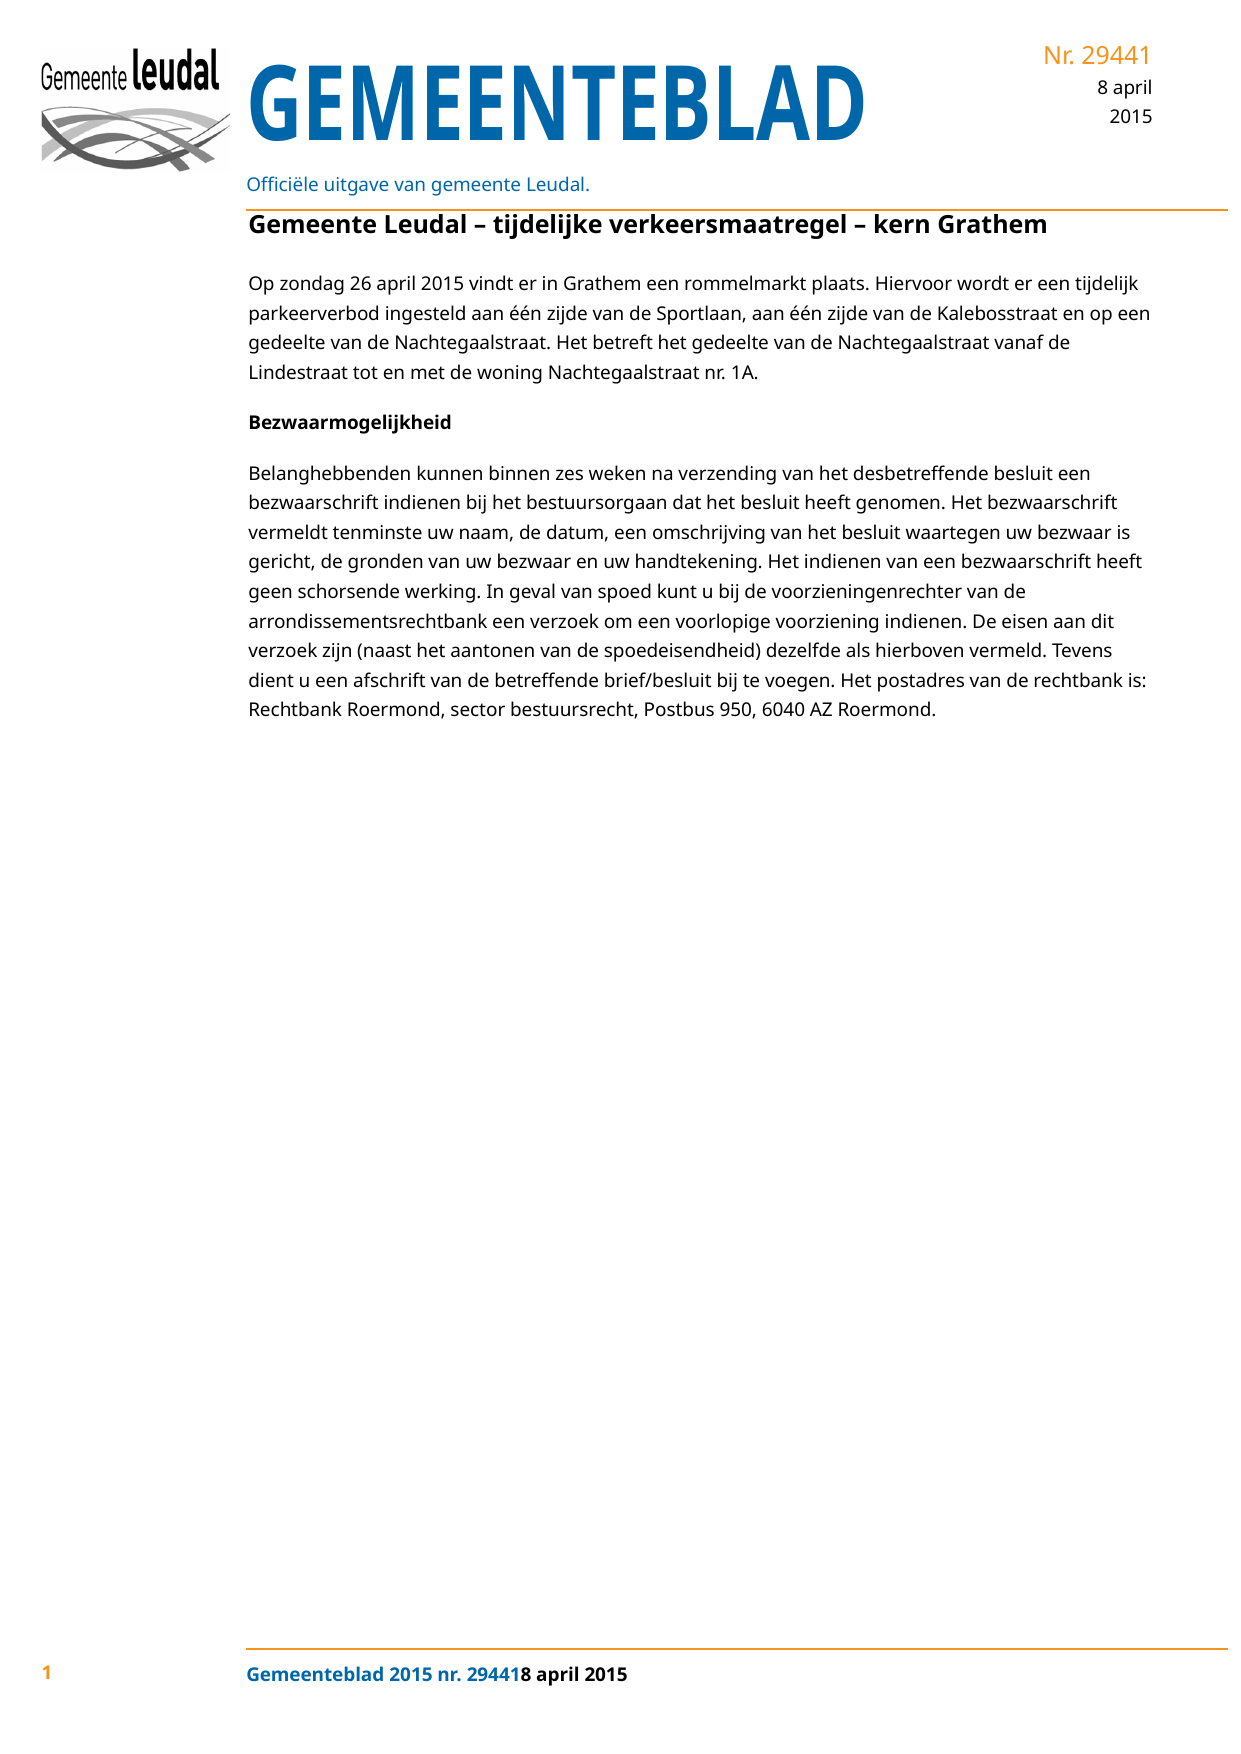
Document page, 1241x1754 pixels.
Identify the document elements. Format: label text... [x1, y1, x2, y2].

text Op zondag 26 april 2015 vindt er in Grathem een rommelmarkt plaats. Hiervoor wordt er een tijdelijk parkeerverbod ingesteld aan één zijde van de Sportlaan, aan één zijde van de Kalebosstraat en op een gedeelte van de Nachtegaalstraat. Het betreft het gedeelte van de Nachtegaalstraat vanaf de Lindestraat tot en met de woning Nachtegaalstraat nr. 1A. [248, 270, 1152, 385]
picture [41, 47, 231, 172]
text Belanghebbenden kunnen binnen zes weken na verzending van het desbetreffende besluit een bezwaarschrift indienen bij het bestuursorgaan dat het besluit heeft genomen. Het bezwaarschrift vermeldt tenminste uw naam, de datum, een omschrijving van het besluit waartegen uw bezwaar is gericht, de gronden van uw bezwaar en uw handtekening. Het indienen van een bezwaarschrift heeft geen schorsende werking. In geval van spoed kunt u bij de voorzieningenrechter van de arrondissementsrechtbank een verzoek om een voorlopige voorziening indienen. De eisen aan dit verzoek zijn (naast het aantonen van de spoedeisendheid) dezelfde als hierboven vermeld. Tevens dient u een afschrift van de betreffende brief/besluit bij te voegen. Het postadres van de rechtbank is: Rechtbank Roermond, sector bestuursrecht, Postbus 950, 6040 AZ Roermond. [248, 460, 1152, 722]
text Gemeente Leudal – tijdelijke verkeersmaatregel – kern Grathem [248, 211, 1152, 241]
text Bezwaarmogelijkheid [248, 409, 1152, 435]
